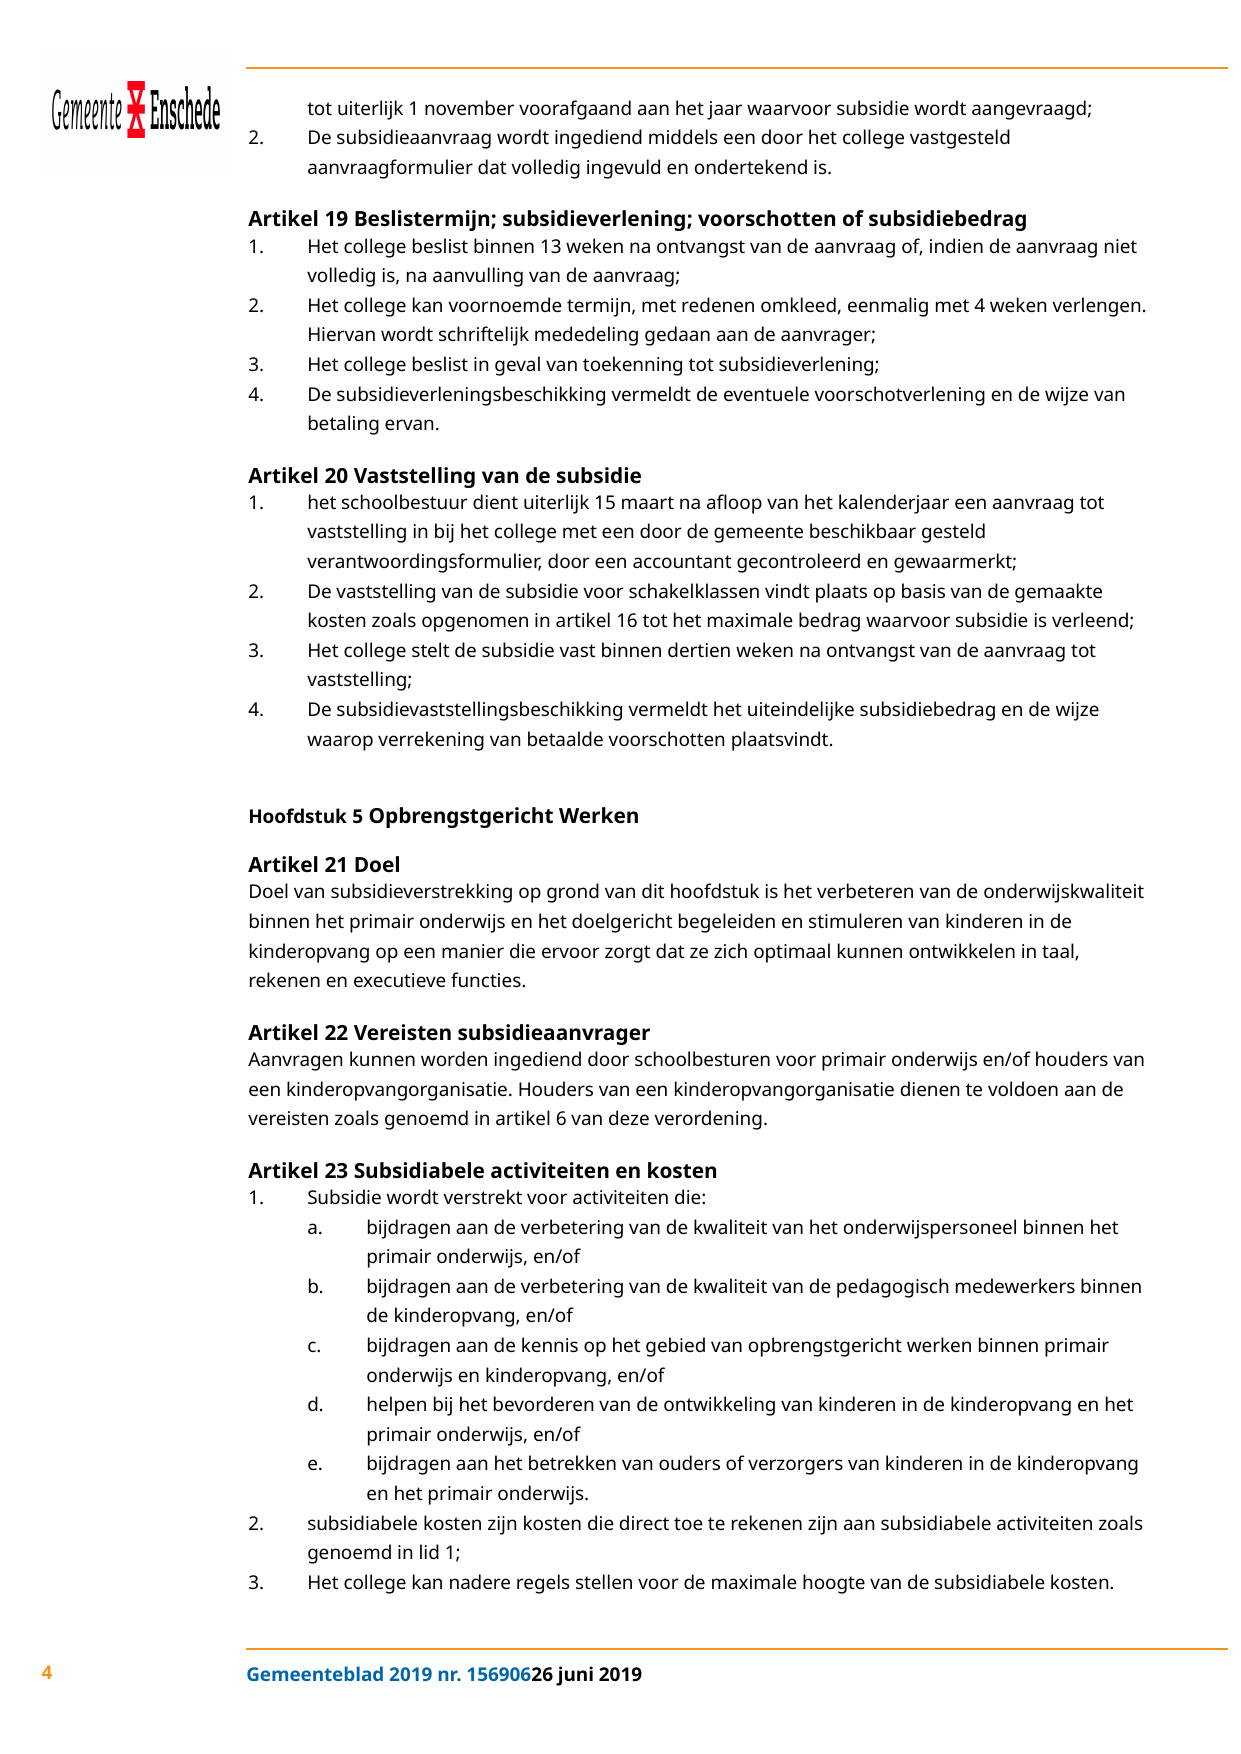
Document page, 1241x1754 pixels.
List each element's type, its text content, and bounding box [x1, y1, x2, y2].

list bijdragen aan het betrekken van ouders of verzorgers van kinderen in de kinderopvang en het primair onderwijs. [307, 1451, 1152, 1506]
list bijdragen aan de verbetering van de kwaliteit van het onderwijspersoneel binnen het primair onderwijs, en/of [307, 1214, 1152, 1269]
list helpen bij het bevorderen van de ontwikkeling van kinderen in de kinderopvang en het primair onderwijs, en/of [307, 1391, 1152, 1447]
list Het college beslist in geval van toekenning tot subsidieverlening; [248, 351, 1152, 377]
list Subsidie wordt verstrekt voor activiteiten die: [248, 1184, 1152, 1210]
list De subsidieverleningsbeschikking vermeldt de eventuele voorschotverlening en de wijze van betaling ervan. [248, 381, 1152, 436]
list Het college stelt de subsidie vast binnen dertien weken na ontvangst van de aanvraag tot vaststelling; [248, 637, 1152, 692]
list Het college beslist binnen 13 weken na ontvangst van de aanvraag of, indien de aanvraag niet volledig is, na aanvulling van de aanvraag; [248, 233, 1152, 288]
list Het college kan voornoemde termijn, met redenen omkleed, eenmalig met 4 weken verlengen. Hiervan wordt schriftelijk mededeling gedaan aan de aanvrager; [248, 292, 1152, 347]
list tot uiterlijk 1 november voorafgaand aan het jaar waarvoor subsidie wordt aangevraagd; [248, 95, 1152, 121]
text Artikel 22 Vereisten subsidieaanvrager [248, 1018, 1152, 1046]
list het schoolbestuur dient uiterlijk 15 maart na afloop van het kalenderjaar een aanvraag tot vaststelling in bij het college met een door de gemeente beschikbaar gesteld verantwoordingsformulier, door een accountant gecontroleerd en gewaarmerkt; [248, 489, 1152, 574]
list De subsidieaanvraag wordt ingediend middels een door het college vastgesteld aanvraagformulier dat volledig ingevuld en ondertekend is. [248, 124, 1152, 180]
picture [41, 47, 231, 172]
list Het college kan nadere regels stellen voor de maximale hoogte van de subsidiabele kosten. [248, 1569, 1152, 1595]
list bijdragen aan de verbetering van de kwaliteit van de pedagogisch medewerkers binnen de kinderopvang, en/of [307, 1273, 1152, 1328]
text Hoofdstuk 5 Opbrengstgericht Werken [248, 801, 1152, 829]
text Artikel 19 Beslistermijn; subsidieverlening; voorschotten of subsidiebedrag [248, 204, 1152, 233]
text Artikel 20 Vaststelling van de subsidie [248, 461, 1152, 489]
list subsidiabele kosten zijn kosten die direct toe te rekenen zijn aan subsidiabele activiteiten zoals genoemd in lid 1; [248, 1510, 1152, 1565]
text Artikel 21 Doel [248, 850, 1152, 879]
list De vaststelling van de subsidie voor schakelklassen vindt plaats op basis van de gemaakte kosten zoals opgenomen in artikel 16 tot het maximale bedrag waarvoor subsidie is verleend; [248, 578, 1152, 633]
list De subsidievaststellingsbeschikking vermeldt het uiteindelijke subsidiebedrag en de wijze waarop verrekening van betaalde voorschotten plaatsvindt. [248, 696, 1152, 752]
text Doel van subsidieverstrekking op grond van dit hoofdstuk is het verbeteren van de onderwijskwaliteit binnen het primair onderwijs en het doelgericht begeleiden en stimuleren van kinderen in de kinderopvang op een manier die ervoor zorgt dat ze zich optimaal kunnen ontwikkelen in taal, rekenen en executieve functies. [248, 879, 1152, 993]
text Aanvragen kunnen worden ingediend door schoolbesturen voor primair onderwijs en/of houders van een kinderopvangorganisatie. Houders van een kinderopvangorganisatie dienen te voldoen aan de vereisten zoals genoemd in artikel 6 van deze verordening. [248, 1046, 1152, 1131]
text Artikel 23 Subsidiabele activiteiten en kosten [248, 1156, 1152, 1184]
list bijdragen aan de kennis op het gebied van opbrengstgericht werken binnen primair onderwijs en kinderopvang, en/of [307, 1332, 1152, 1388]
